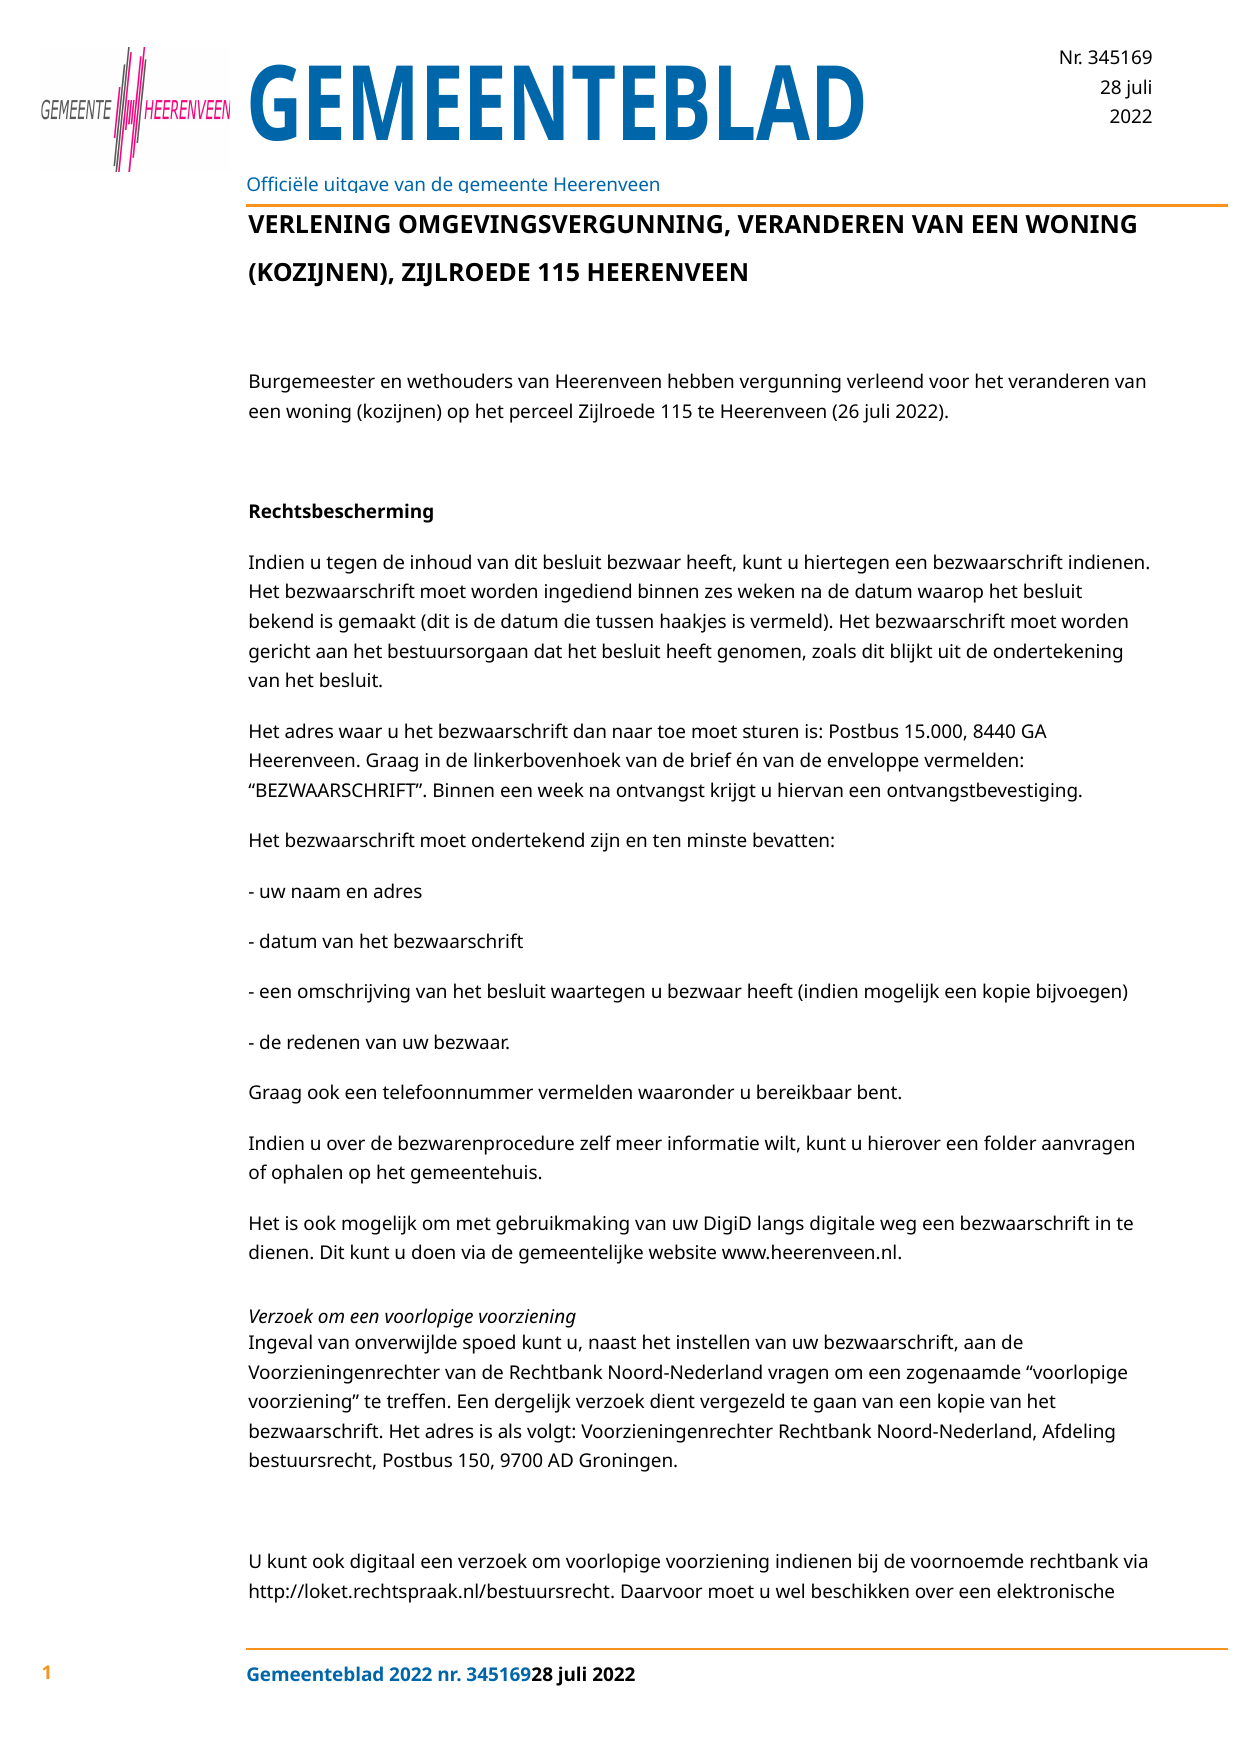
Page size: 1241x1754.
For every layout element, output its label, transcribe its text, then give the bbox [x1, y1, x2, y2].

text - een omschrijving van het besluit waartegen u bezwaar heeft (indien mogelijk een kopie bijvoegen) [248, 979, 1152, 1004]
text Burgemeester en wethouders van Heerenveen hebben vergunning verleend voor het veranderen van een woning (kozijnen) op het perceel Zijlroede 115 te Heerenveen (26 juli 2022). [248, 368, 1152, 424]
text - de redenen van uw bezwaar. [248, 1029, 1152, 1055]
picture [41, 47, 231, 172]
text U kunt ook digitaal een verzoek om voorlopige voorziening indienen bij de voornoemde rechtbank via http://loket.rechtspraak.nl/bestuursrecht. Daarvoor moet u wel beschikken over een elektronische [248, 1548, 1152, 1604]
text Indien u over de bezwarenprocedure zelf meer informatie wilt, kunt u hierover een folder aanvragen of ophalen op het gemeentehuis. [248, 1130, 1152, 1185]
text Rechtsbescherming [248, 499, 1152, 524]
text Verzoek om een voorlopige voorziening [248, 1303, 1152, 1329]
text - uw naam en adres [248, 878, 1152, 904]
text Ingeval van onverwijlde spoed kunt u, naast het instellen van uw bezwaarschrift, aan de Voorzieningenrechter van de Rechtbank Noord-Nederland vragen om een zogenaamde “voorlopige voorziening” te treffen. Een dergelijk verzoek dient vergezeld te gaan van een kopie van het bezwaarschrift. Het adres is als volgt: Voorzieningenrechter Rechtbank Noord-Nederland, Afdeling bestuursrecht, Postbus 150, 9700 AD Groningen. [248, 1329, 1152, 1473]
text VERLENING OMGEVINGSVERGUNNING, VERANDEREN VAN EEN WONING (KOZIJNEN), ZIJLROEDE 115 HEERENVEEN [248, 207, 1152, 288]
text Indien u tegen de inhoud van dit besluit bezwaar heeft, kunt u hiertegen een bezwaarschrift indienen. Het bezwaarschrift moet worden ingediend binnen zes weken na de datum waarop het besluit bekend is gemaakt (dit is de datum die tussen haakjes is vermeld). Het bezwaarschrift moet worden gericht aan het bestuursorgaan dat het besluit heeft genomen, zoals dit blijkt uit de ondertekening van het besluit. [248, 549, 1152, 693]
text Het bezwaarschrift moet ondertekend zijn en ten minste bevatten: [248, 827, 1152, 853]
text - datum van het bezwaarschrift [248, 928, 1152, 954]
text Het adres waar u het bezwaarschrift dan naar toe moet sturen is: Postbus 15.000, 8440 GA Heerenveen. Graag in de linkerbovenhoek van de brief én van de enveloppe vermelden: “BEZWAARSCHRIFT”. Binnen een week na ontvangst krijgt u hiervan een ontvangstbevestiging. [248, 718, 1152, 803]
text Het is ook mogelijk om met gebruikmaking van uw DigiD langs digitale weg een bezwaarschrift in te dienen. Dit kunt u doen via de gemeentelijke website www.heerenveen.nl. [248, 1210, 1152, 1265]
text Graag ook een telefoonnummer vermelden waaronder u bereikbaar bent. [248, 1079, 1152, 1105]
